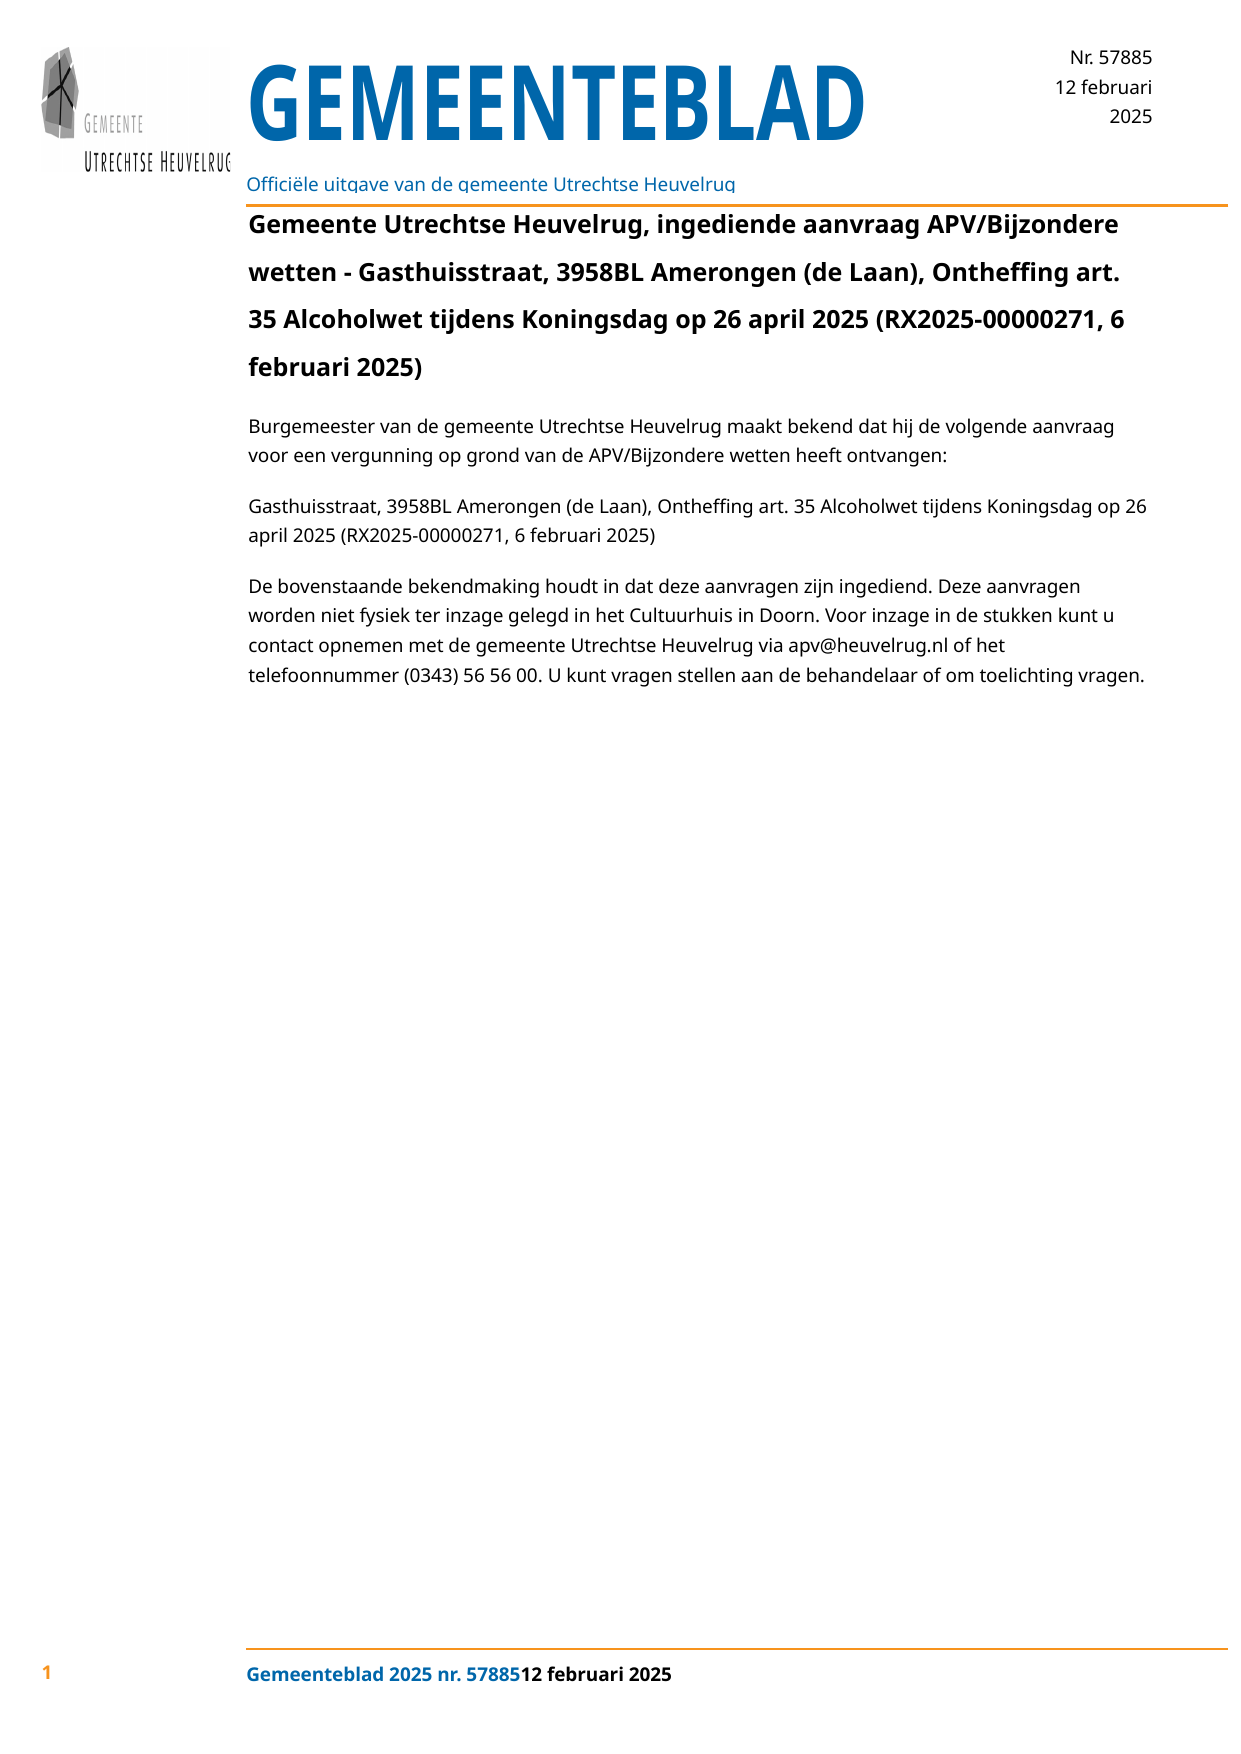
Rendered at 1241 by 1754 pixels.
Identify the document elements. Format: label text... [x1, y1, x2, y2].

picture [41, 47, 231, 172]
text De bovenstaande bekendmaking houdt in dat deze aanvragen zijn ingediend. Deze aanvragen worden niet fysiek ter inzage gelegd in het Cultuurhuis in Doorn. Voor inzage in de stukken kunt u contact opnemen met de gemeente Utrechtse Heuvelrug via apv@heuvelrug.nl of het telefoonnummer (0343) 56 56 00. U kunt vragen stellen aan de behandelaar of om toelichting vragen. [248, 573, 1152, 688]
text Gemeente Utrechtse Heuvelrug, ingediende aanvraag APV/Bijzondere wetten - Gasthuisstraat, 3958BL Amerongen (de Laan), Ontheffing art. 35 Alcoholwet tijdens Koningsdag op 26 april 2025 (RX2025-00000271, 6 februari 2025) [248, 207, 1152, 384]
text Burgemeester van de gemeente Utrechtse Heuvelrug maakt bekend dat hij de volgende aanvraag voor een vergunning op grond van de APV/Bijzondere wetten heeft ontvangen: [248, 413, 1152, 468]
text Gasthuisstraat, 3958BL Amerongen (de Laan), Ontheffing art. 35 Alcoholwet tijdens Koningsdag op 26 april 2025 (RX2025-00000271, 6 februari 2025) [248, 493, 1152, 548]
